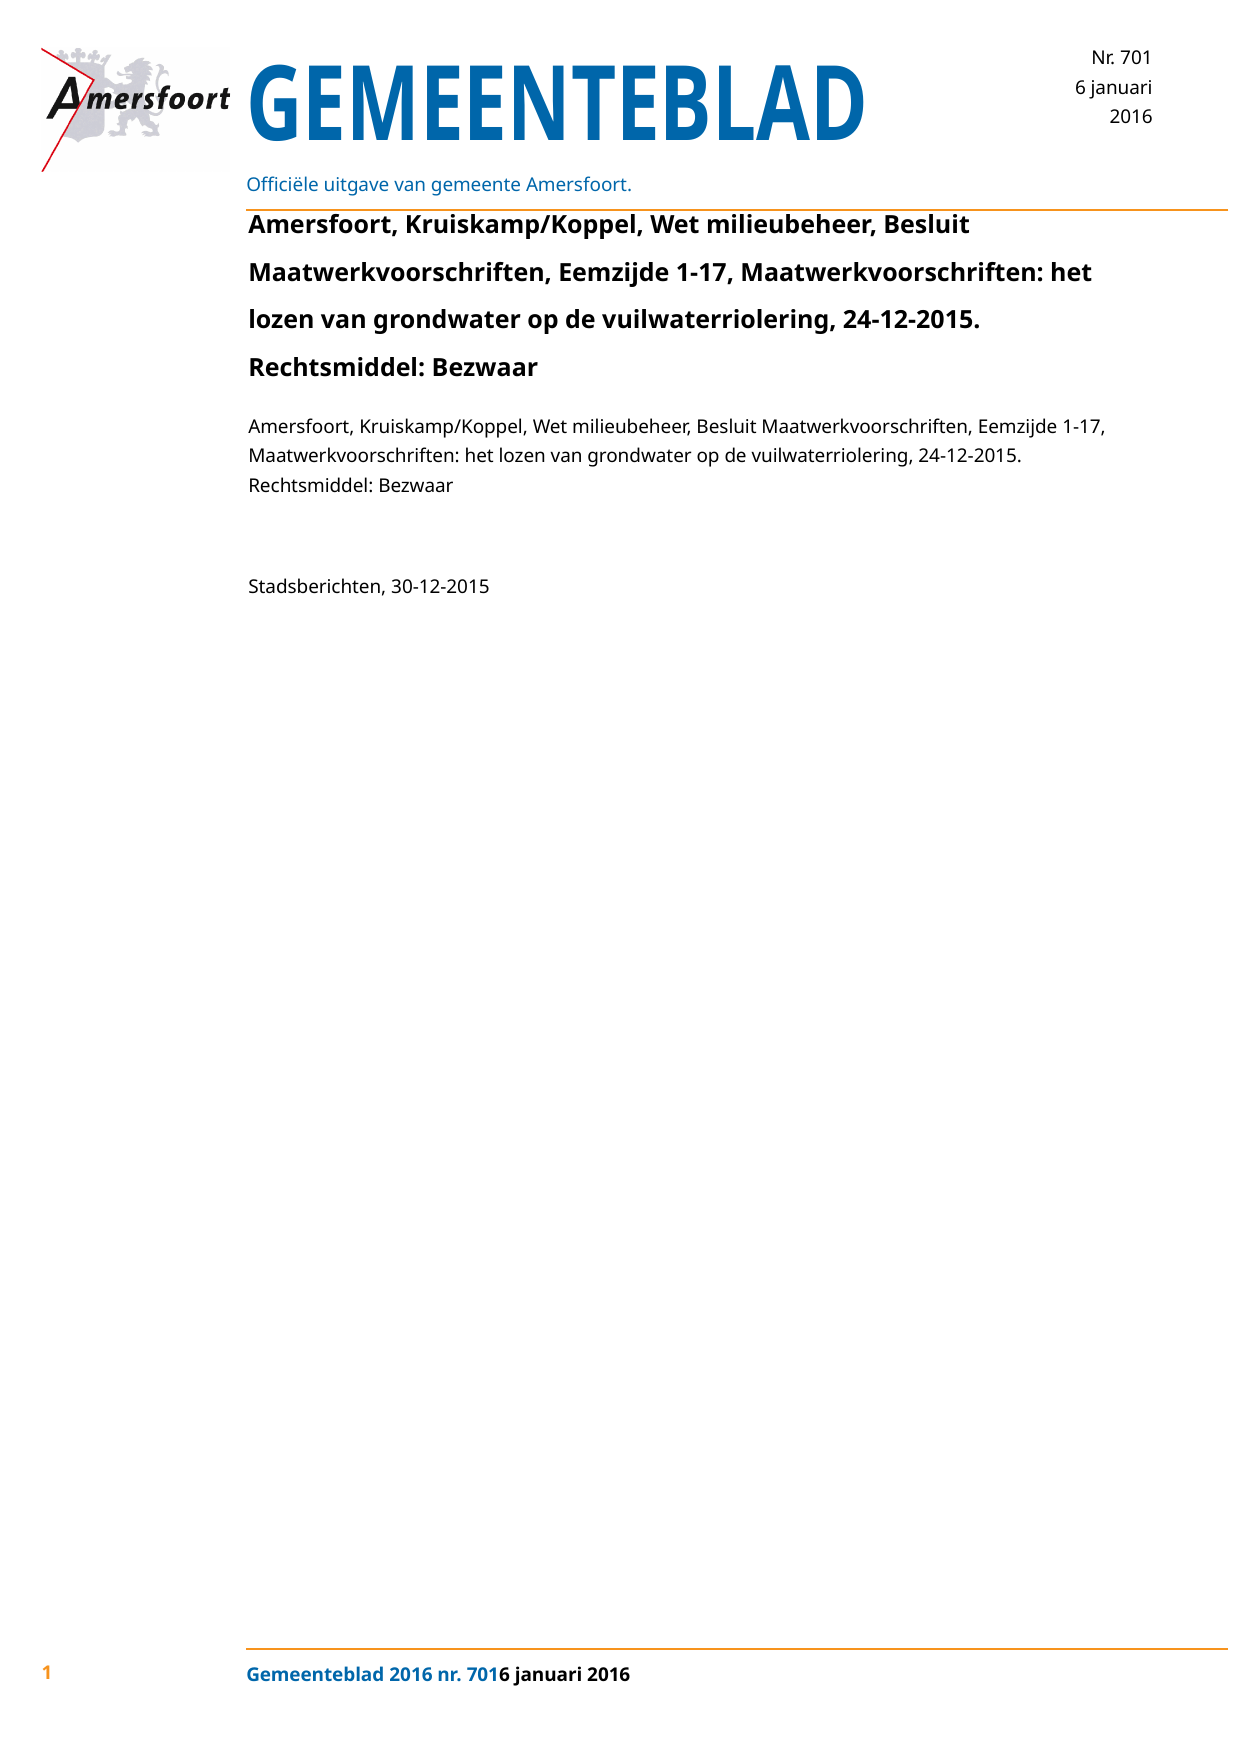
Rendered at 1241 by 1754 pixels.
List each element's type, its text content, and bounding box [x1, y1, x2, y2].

picture [41, 47, 231, 172]
text Amersfoort, Kruiskamp/Koppel, Wet milieubeheer, Besluit Maatwerkvoorschriften, Eemzijde 1-17, Maatwerkvoorschriften: het lozen van grondwater op de vuilwaterriolering, 24-12-2015. Rechtsmiddel: Bezwaar [248, 211, 1152, 384]
text Amersfoort, Kruiskamp/Koppel, Wet milieubeheer, Besluit Maatwerkvoorschriften, Eemzijde 1-17, Maatwerkvoorschriften: het lozen van grondwater op de vuilwaterriolering, 24-12-2015. Rechtsmiddel: Bezwaar [248, 413, 1152, 498]
text Stadsberichten, 30-12-2015 [248, 573, 1152, 599]
